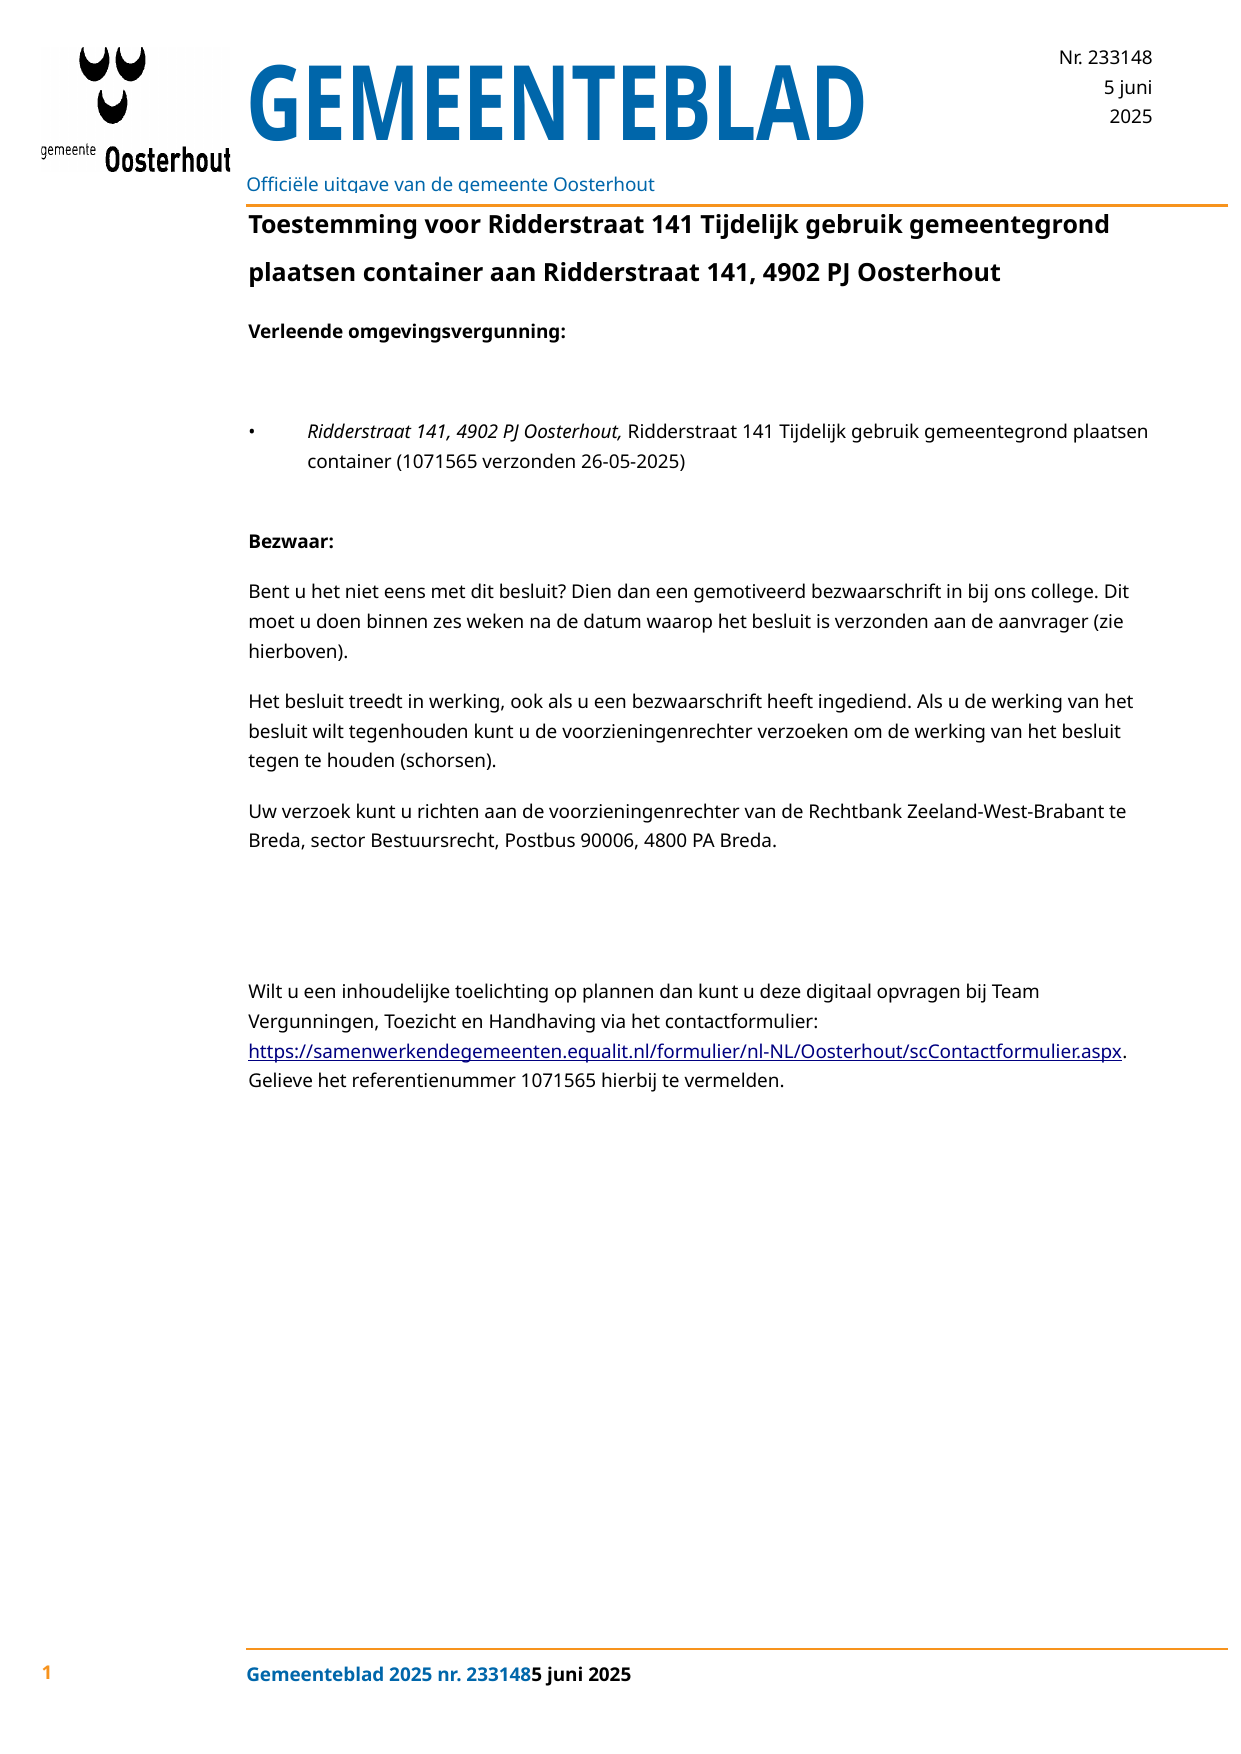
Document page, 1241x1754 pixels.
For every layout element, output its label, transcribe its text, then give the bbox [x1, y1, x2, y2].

text Het besluit treedt in werking, ook als u een bezwaarschrift heeft ingediend. Als u de werking van het besluit wilt tegenhouden kunt u de voorzieningenrechter verzoeken om de werking van het besluit tegen te houden (schorsen). [248, 688, 1152, 773]
picture [41, 47, 231, 172]
text Bent u het niet eens met dit besluit? Dien dan een gemotiveerd bezwaarschrift in bij ons college. Dit moet u doen binnen zes weken na de datum waarop het besluit is verzonden aan de aanvrager (zie hierboven). [248, 579, 1152, 664]
text Bezwaar: [248, 528, 1152, 554]
text Uw verzoek kunt u richten aan de voorzieningenrechter van de Rechtbank Zeeland-West-Brabant te Breda, sector Bestuursrecht, Postbus 90006, 4800 PA Breda. [248, 798, 1152, 853]
text Toestemming voor Ridderstraat 141 Tijdelijk gebruik gemeentegrond plaatsen container aan Ridderstraat 141, 4902 PJ Oosterhout [248, 207, 1152, 288]
text Wilt u een inhoudelijke toelichting op plannen dan kunt u deze digitaal opvragen bij Team Vergunningen, Toezicht en Handhaving via het contactformulier: https://samenwerkendegemeenten.equalit.nl/formulier/nl-NL/Oosterhout/scContactformulier.aspx. Gelieve het referentienummer 1071565 hierbij te vermelden. [248, 979, 1152, 1093]
text Verleende omgevingsvergunning: [248, 318, 1152, 344]
list Ridderstraat 141, 4902 PJ Oosterhout, Ridderstraat 141 Tijdelijk gebruik gemeentegrond plaatsen container (1071565 verzonden 26-05-2025) [248, 419, 1152, 474]
